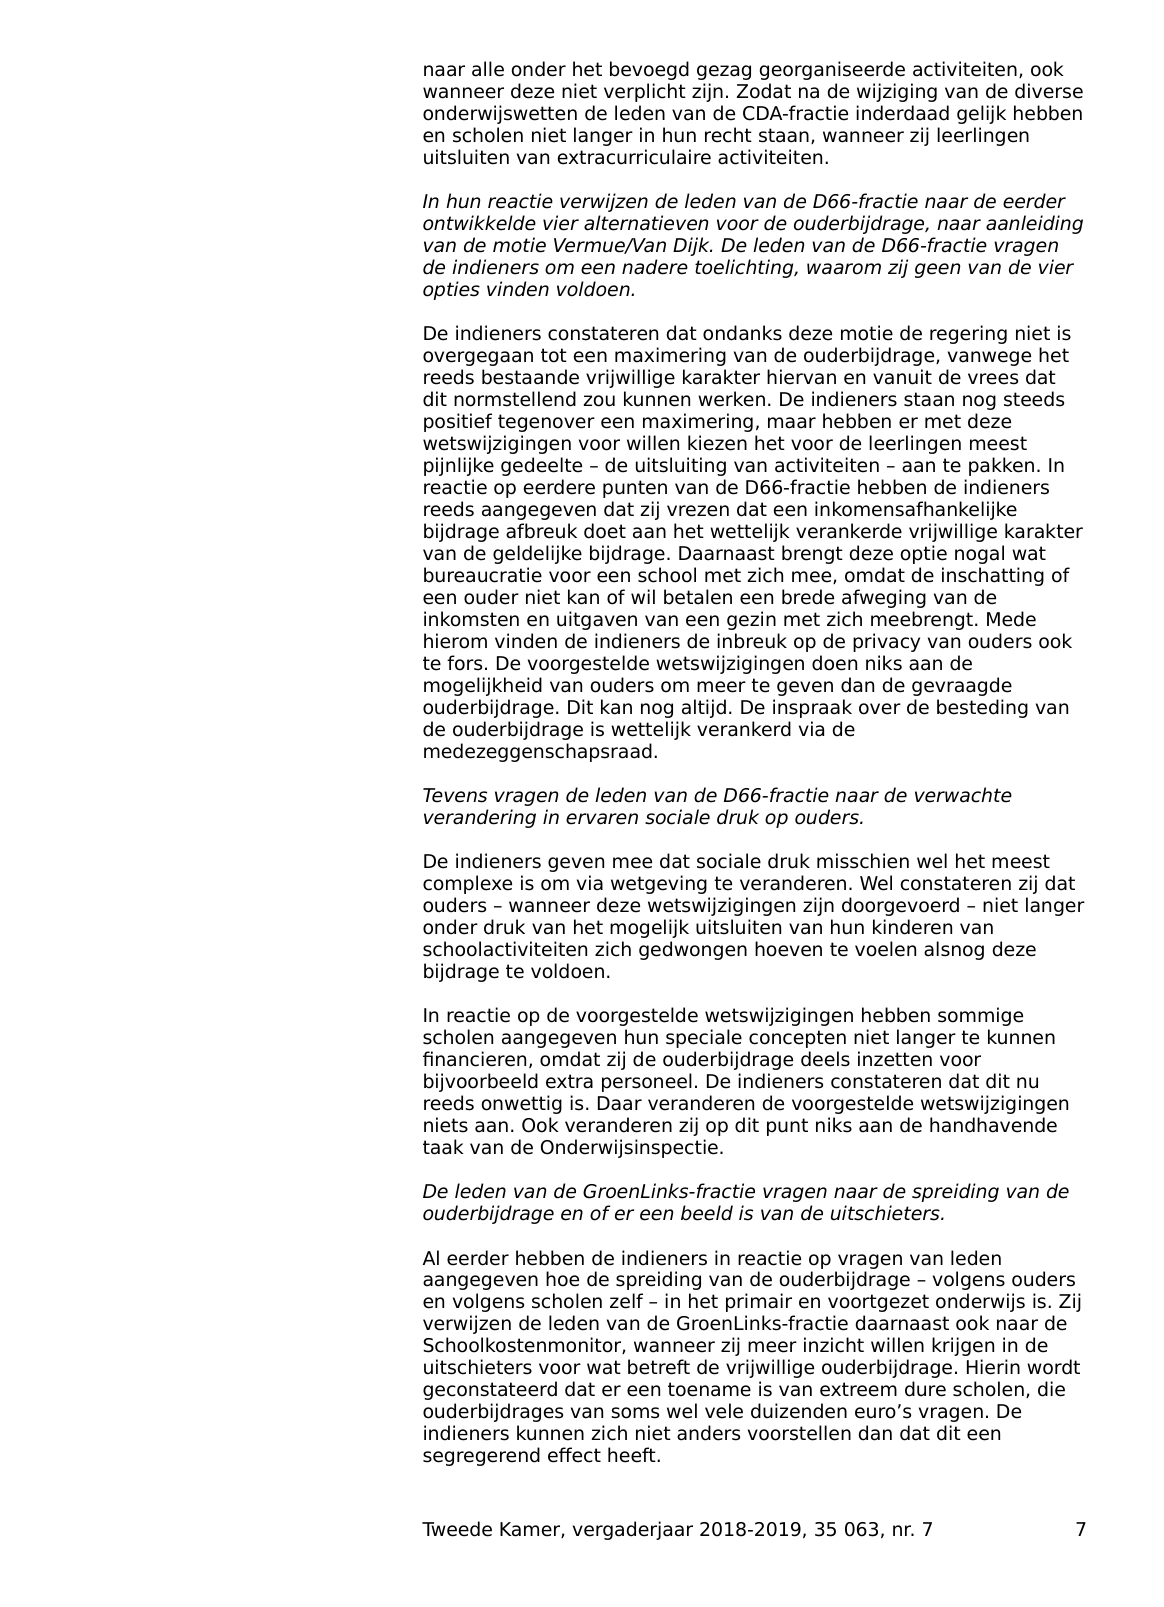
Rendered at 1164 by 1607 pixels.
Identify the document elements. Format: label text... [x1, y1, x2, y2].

text Al eerder hebben de indieners in reactie op vragen van leden aangegeven hoe de spreiding van de ouderbijdrage – volgens ouders en volgens scholen zelf – in het primair en voortgezet onderwijs is. Zij verwijzen de leden van de GroenLinks-fractie daarnaast ook naar de Schoolkostenmonitor, wanneer zij meer inzicht willen krijgen in de uitschieters voor wat betreft de vrijwillige ouderbijdrage. Hierin wordt geconstateerd dat er een toename is van extreem dure scholen, die ouderbijdrages van soms wel vele duizenden euro’s vragen. De indieners kunnen zich niet anders voorstellen dan dat dit een segregerend effect heeft. [422, 1247, 1087, 1467]
text De indieners geven mee dat sociale druk misschien wel het meest complexe is om via wetgeving te veranderen. Wel constateren zij dat ouders – wanneer deze wetswijzigingen zijn doorgevoerd – niet langer onder druk van het mogelijk uitsluiten van hun kinderen van schoolactiviteiten zich gedwongen hoeven te voelen alsnog deze bijdrage te voldoen. [422, 851, 1087, 983]
text Tevens vragen de leden van de D66-fractie naar de verwachte verandering in ervaren sociale druk op ouders. [422, 785, 1087, 829]
text De leden van de GroenLinks-fractie vragen naar de spreiding van de ouderbijdrage en of er een beeld is van de uitschieters. [422, 1181, 1087, 1225]
text In reactie op de voorgestelde wetswijzigingen hebben sommige scholen aangegeven hun speciale concepten niet langer te kunnen financieren, omdat zij de ouderbijdrage deels inzetten voor bijvoorbeeld extra personeel. De indieners constateren dat dit nu reeds onwettig is. Daar veranderen de voorgestelde wetswijzigingen niets aan. Ook veranderen zij op dit punt niks aan de handhavende taak van de Onderwijsinspectie. [422, 1005, 1087, 1159]
text naar alle onder het bevoegd gezag georganiseerde activiteiten, ook wanneer deze niet verplicht zijn. Zodat na de wijziging van de diverse onderwijswetten de leden van de CDA-fractie inderdaad gelijk hebben en scholen niet langer in hun recht staan, wanneer zij leerlingen uitsluiten van extracurriculaire activiteiten. [422, 59, 1087, 169]
text De indieners constateren dat ondanks deze motie de regering niet is overgegaan tot een maximering van de ouderbijdrage, vanwege het reeds bestaande vrijwillige karakter hiervan en vanuit de vrees dat dit normstellend zou kunnen werken. De indieners staan nog steeds positief tegenover een maximering, maar hebben er met deze wetswijzigingen voor willen kiezen het voor de leerlingen meest pijnlijke gedeelte – de uitsluiting van activiteiten – aan te pakken. In reactie op eerdere punten van de D66-fractie hebben de indieners reeds aangegeven dat zij vrezen dat een inkomensafhankelijke bijdrage afbreuk doet aan het wettelijk verankerde vrijwillige karakter van de geldelijke bijdrage. Daarnaast brengt deze optie nogal wat bureaucratie voor een school met zich mee, omdat de inschatting of een ouder niet kan of wil betalen een brede afweging van de inkomsten en uitgaven van een gezin met zich meebrengt. Mede hierom vinden de indieners de inbreuk op de privacy van ouders ook te fors. De voorgestelde wetswijzigingen doen niks aan de mogelijkheid van ouders om meer te geven dan de gevraagde ouderbijdrage. Dit kan nog altijd. De inspraak over de besteding van de ouderbijdrage is wettelijk verankerd via de medezeggenschapsraad. [422, 323, 1087, 763]
text In hun reactie verwijzen de leden van de D66-fractie naar de eerder ontwikkelde vier alternatieven voor de ouderbijdrage, naar aanleiding van de motie Vermue/Van Dijk. De leden van de D66-fractie vragen de indieners om een nadere toelichting, waarom zij geen van de vier opties vinden voldoen. [422, 191, 1087, 301]
